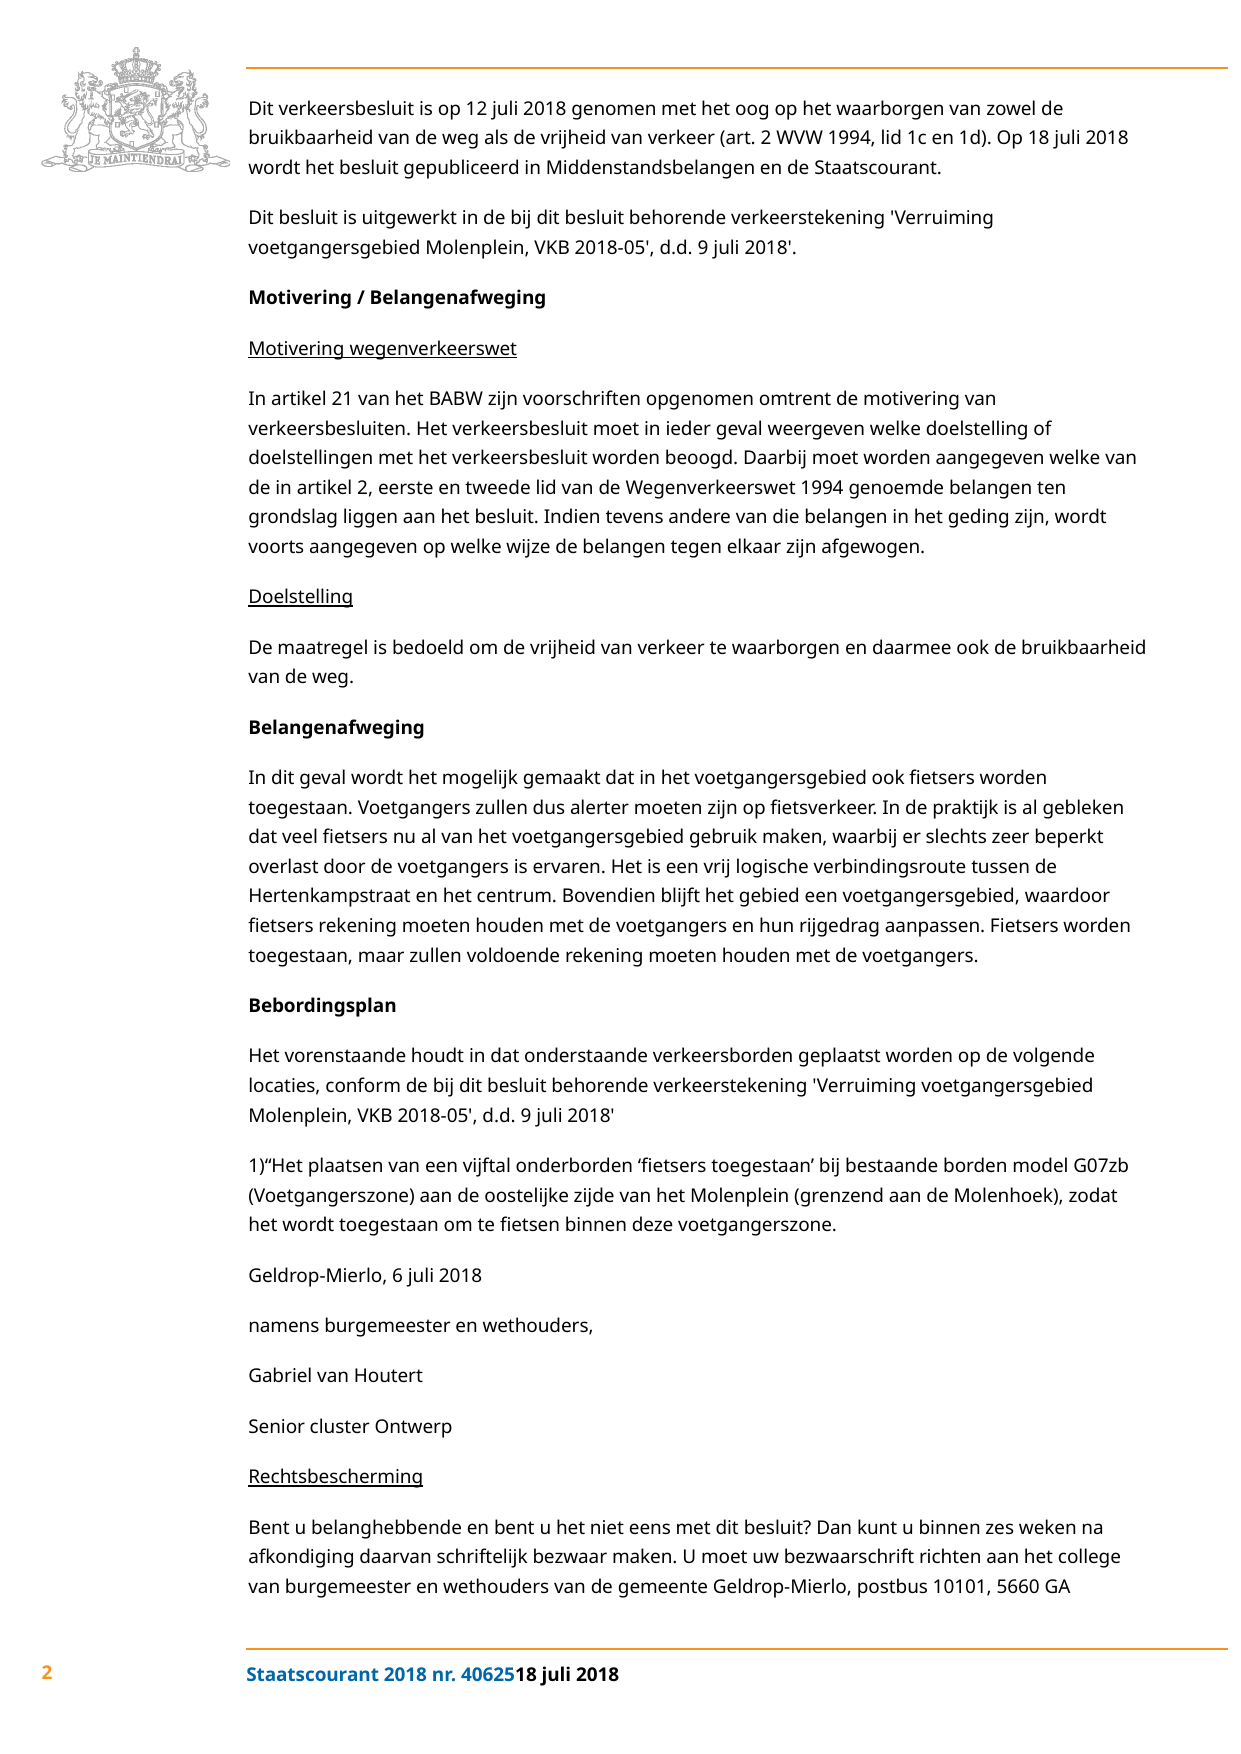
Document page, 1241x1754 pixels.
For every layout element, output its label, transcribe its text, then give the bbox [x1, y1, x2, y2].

text De maatregel is bedoeld om de vrijheid van verkeer te waarborgen en daarmee ook de bruikbaarheid van de weg. [248, 634, 1152, 689]
text Dit besluit is uitgewerkt in de bij dit besluit behorende verkeerstekening 'Verruiming voetgangersgebied Molenplein, VKB 2018-05', d.d. 9 juli 2018'. [248, 204, 1152, 260]
text namens burgemeester en wethouders, [248, 1312, 1152, 1338]
text In dit geval wordt het mogelijk gemaakt dat in het voetgangersgebied ook fietsers worden toegestaan. Voetgangers zullen dus alerter moeten zijn op fietsverkeer. In de praktijk is al gebleken dat veel fietsers nu al van het voetgangersgebied gebruik maken, waarbij er slechts zeer beperkt overlast door de voetgangers is ervaren. Het is een vrij logische verbindingsroute tussen de Hertenkampstraat en het centrum. Bovendien blijft het gebied een voetgangersgebied, waardoor fietsers rekening moeten houden met de voetgangers en hun rijgedrag aanpassen. Fietsers worden toegestaan, maar zullen voldoende rekening moeten houden met de voetgangers. [248, 764, 1152, 968]
text Gabriel van Houtert [248, 1363, 1152, 1388]
text Geldrop-Mierlo, 6 juli 2018 [248, 1262, 1152, 1288]
text 1)“Het plaatsen van een vijftal onderborden ‘fietsers toegestaan’ bij bestaande borden model G07zb (Voetgangerszone) aan de oostelijke zijde van het Molenplein (grenzend aan de Molenhoek), zodat het wordt toegestaan om te fietsen binnen deze voetgangerszone. [248, 1152, 1152, 1237]
text Motivering / Belangenafweging [248, 284, 1152, 310]
text In artikel 21 van het BABW zijn voorschriften opgenomen omtrent de motivering van verkeersbesluiten. Het verkeersbesluit moet in ieder geval weergeven welke doelstelling of doelstellingen met het verkeersbesluit worden beoogd. Daarbij moet worden aangegeven welke van de in artikel 2, eerste en tweede lid van de Wegenverkeerswet 1994 genoemde belangen ten grondslag liggen aan het besluit. Indien tevens andere van die belangen in het geding zijn, wordt voorts aangegeven op welke wijze de belangen tegen elkaar zijn afgewogen. [248, 385, 1152, 559]
text Dit verkeersbesluit is op 12 juli 2018 genomen met het oog op het waarborgen van zowel de bruikbaarheid van de weg als de vrijheid van verkeer (art. 2 WVW 1994, lid 1c en 1d). Op 18 juli 2018 wordt het besluit gepubliceerd in Middenstandsbelangen en de Staatscourant. [248, 95, 1152, 180]
text Belangenafweging [248, 714, 1152, 740]
text Senior cluster Ontwerp [248, 1413, 1152, 1439]
text Het vorenstaande houdt in dat onderstaande verkeersborden geplaatst worden op de volgende locaties, conform de bij dit besluit behorende verkeerstekening 'Verruiming voetgangersgebied Molenplein, VKB 2018-05', d.d. 9 juli 2018' [248, 1043, 1152, 1128]
text Motivering wegenverkeerswet [248, 335, 1152, 361]
text Bent u belanghebbende en bent u het niet eens met dit besluit? Dan kunt u binnen zes weken na afkondiging daarvan schriftelijk bezwaar maken. U moet uw bezwaarschrift richten aan het college van burgemeester en wethouders van de gemeente Geldrop-Mierlo, postbus 10101, 5660 GA [248, 1514, 1152, 1599]
text Bebordingsplan [248, 992, 1152, 1018]
text Doelstelling [248, 583, 1152, 609]
text Rechtsbescherming [248, 1463, 1152, 1489]
picture [41, 47, 231, 172]
